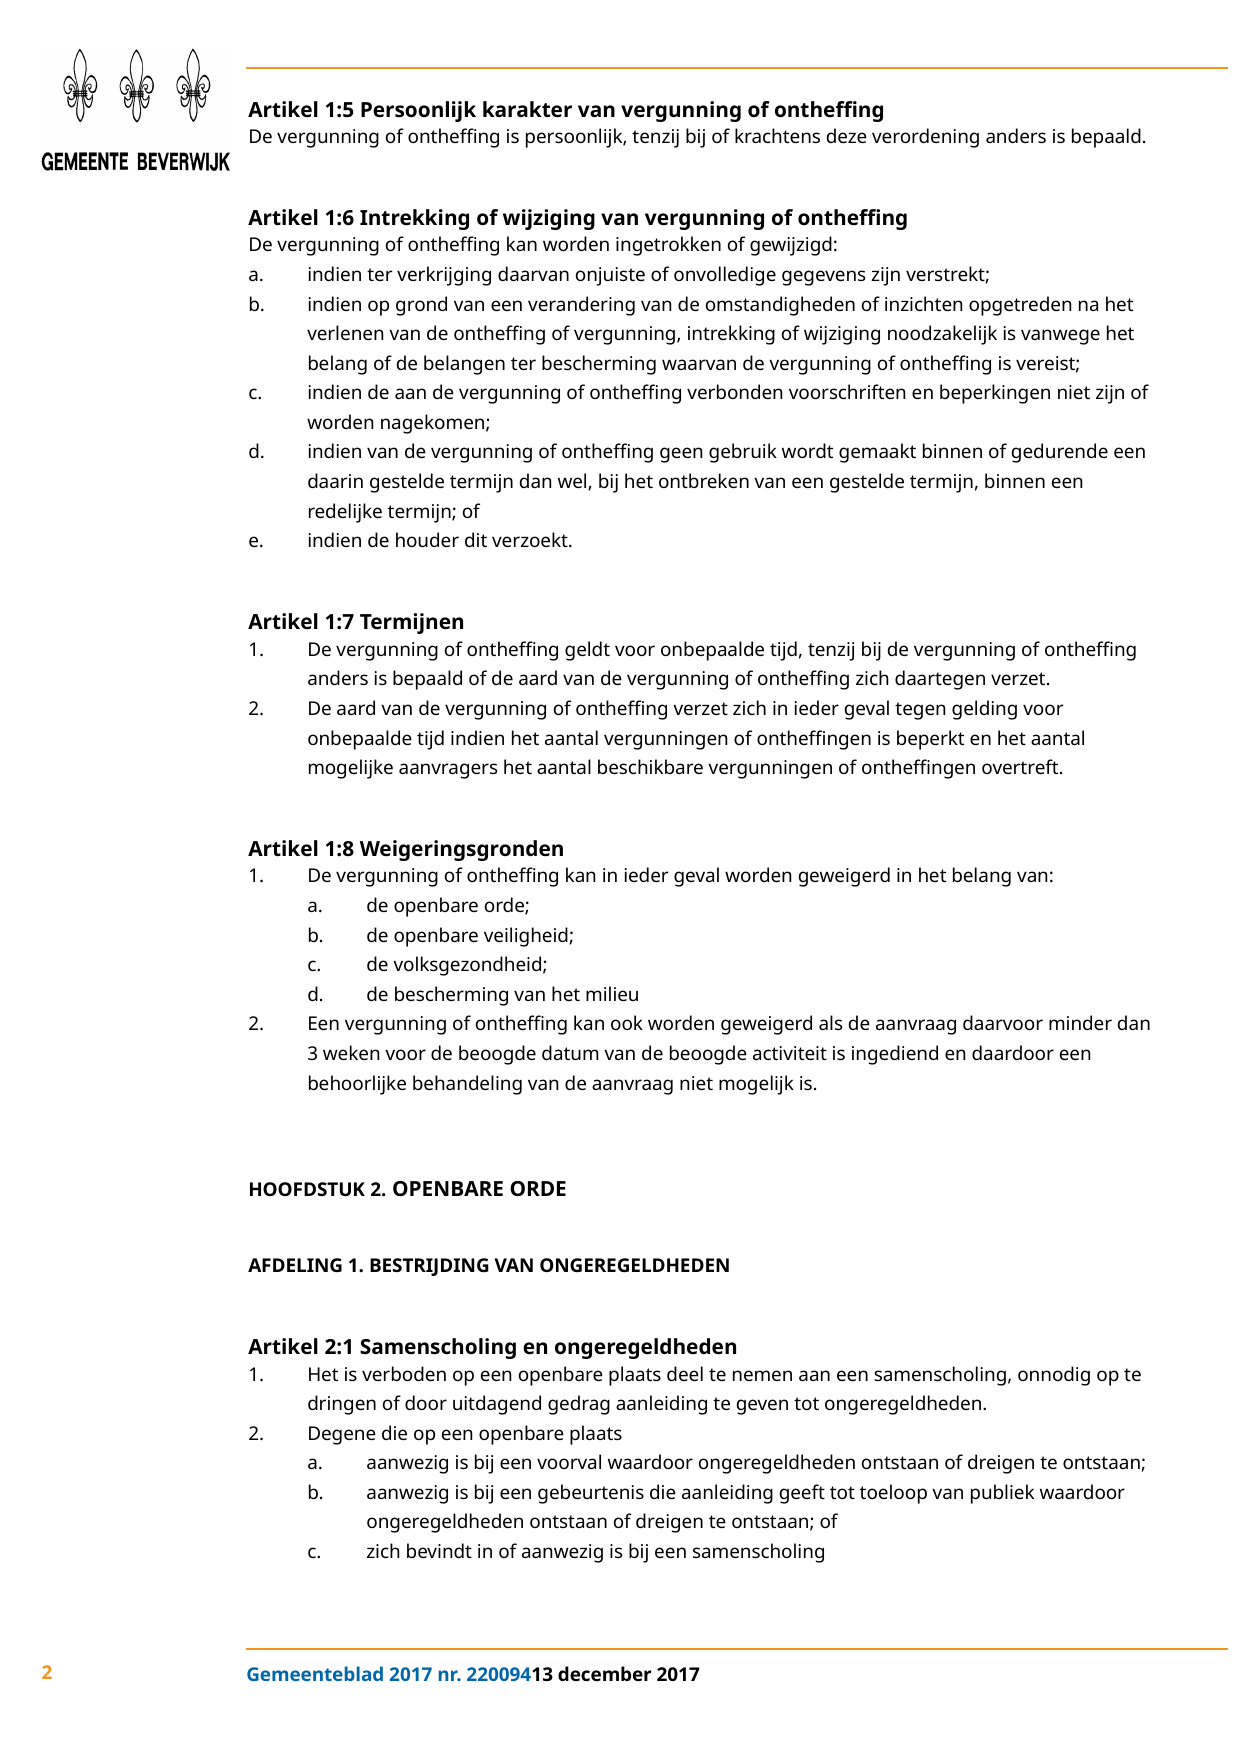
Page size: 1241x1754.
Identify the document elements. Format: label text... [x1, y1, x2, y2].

list Degene die op een openbare plaats [248, 1420, 1152, 1446]
text HOOFDSTUK 2. OPENBARE ORDE [248, 1174, 1152, 1203]
list indien van de vergunning of ontheffing geen gebruik wordt gemaakt binnen of gedurende een daarin gestelde termijn dan wel, bij het ontbreken van een gestelde termijn, binnen een redelijke termijn; of [248, 439, 1152, 524]
text Artikel 1:7 Termijnen [248, 607, 1152, 636]
list de bescherming van het milieu [307, 981, 1152, 1007]
text AFDELING 1. BESTRIJDING VAN ONGEREGELDHEDEN [248, 1252, 1152, 1278]
text Artikel 1:6 Intrekking of wijziging van vergunning of ontheffing [248, 203, 1152, 232]
list zich bevindt in of aanwezig is bij een samenscholing [307, 1538, 1152, 1564]
picture [41, 47, 231, 172]
list De vergunning of ontheffing geldt voor onbepaalde tijd, tenzij bij de vergunning of ontheffing anders is bepaald of de aard van de vergunning of ontheffing zich daartegen verzet. [248, 636, 1152, 691]
list aanwezig is bij een voorval waardoor ongeregeldheden ontstaan of dreigen te ontstaan; [307, 1449, 1152, 1475]
text De vergunning of ontheffing kan worden ingetrokken of gewijzigd: [248, 232, 1152, 257]
list indien op grond van een verandering van de omstandigheden of inzichten opgetreden na het verlenen van de ontheffing of vergunning, intrekking of wijziging noodzakelijk is vanwege het belang of de belangen ter bescherming waarvan de vergunning of ontheffing is vereist; [248, 291, 1152, 376]
text Artikel 2:1 Samenscholing en ongeregeldheden [248, 1332, 1152, 1361]
list De vergunning of ontheffing kan in ieder geval worden geweigerd in het belang van: [248, 863, 1152, 888]
list Een vergunning of ontheffing kan ook worden geweigerd als de aanvraag daarvoor minder dan 3 weken voor de beoogde datum van de beoogde activiteit is ingediend en daardoor een behoorlijke behandeling van de aanvraag niet mogelijk is. [248, 1011, 1152, 1096]
text Artikel 1:8 Weigeringsgronden [248, 834, 1152, 863]
list de openbare veiligheid; [307, 922, 1152, 948]
text De vergunning of ontheffing is persoonlijk, tenzij bij of krachtens deze verordening anders is bepaald. [248, 123, 1152, 149]
list Het is verboden op een openbare plaats deel te nemen aan een samenscholing, onnodig op te dringen of door uitdagend gedrag aanleiding te geven tot ongeregeldheden. [248, 1361, 1152, 1416]
list indien ter verkrijging daarvan onjuiste of onvolledige gegevens zijn verstrekt; [248, 261, 1152, 287]
list De aard van de vergunning of ontheffing verzet zich in ieder geval tegen gelding voor onbepaalde tijd indien het aantal vergunningen of ontheffingen is beperkt en het aantal mogelijke aanvragers het aantal beschikbare vergunningen of ontheffingen overtreft. [248, 695, 1152, 780]
list aanwezig is bij een gebeurtenis die aanleiding geeft tot toeloop van publiek waardoor ongeregeldheden ontstaan of dreigen te ontstaan; of [307, 1479, 1152, 1534]
list de volksgezondheid; [307, 951, 1152, 977]
list de openbare orde; [307, 892, 1152, 918]
text Artikel 1:5 Persoonlijk karakter van vergunning of ontheffing [248, 95, 1152, 123]
list indien de aan de vergunning of ontheffing verbonden voorschriften en beperkingen niet zijn of worden nagekomen; [248, 379, 1152, 435]
list indien de houder dit verzoekt. [248, 527, 1152, 553]
